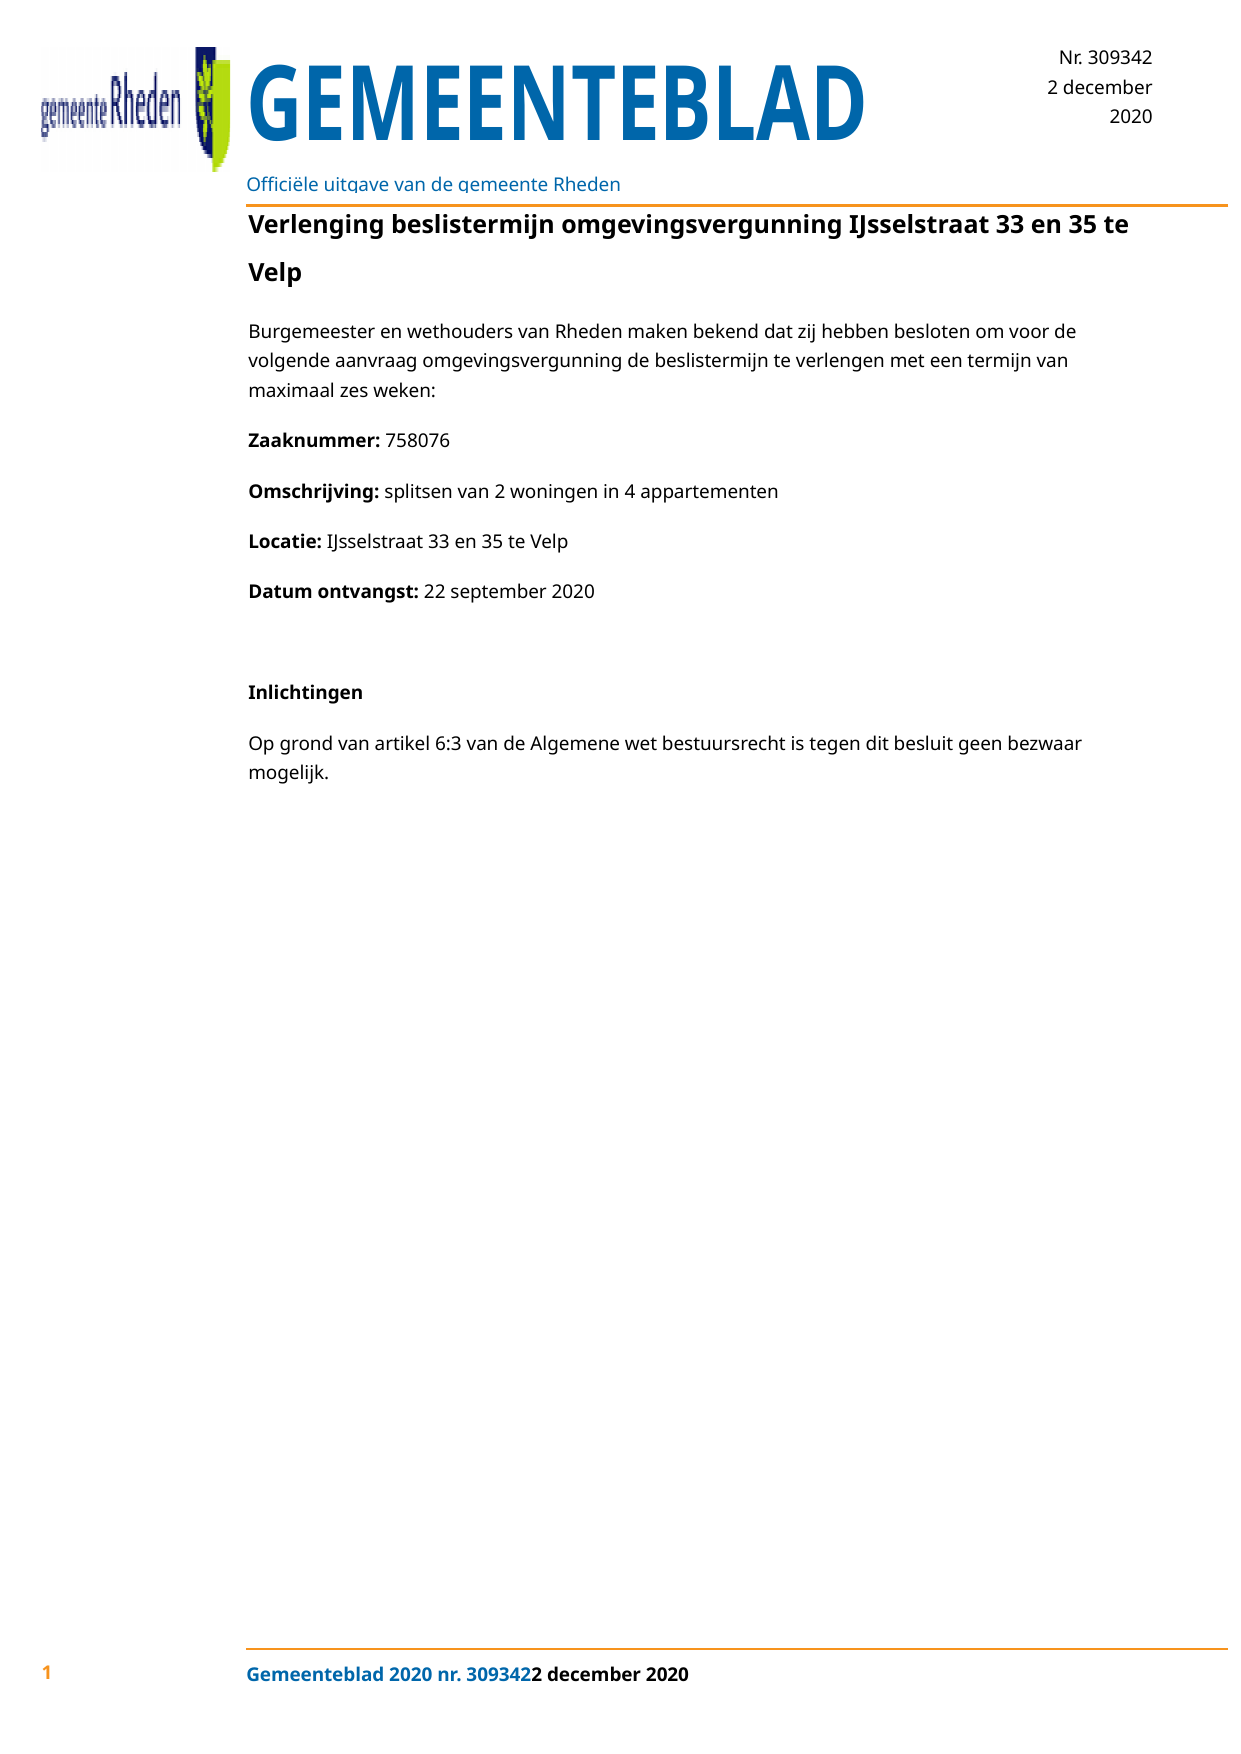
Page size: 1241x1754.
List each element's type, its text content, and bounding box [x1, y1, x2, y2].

text Zaaknummer: 758076 [248, 427, 1152, 453]
picture [41, 47, 231, 172]
text Inlichtingen [248, 679, 1152, 705]
text Omschrijving: splitsen van 2 woningen in 4 appartementen [248, 478, 1152, 504]
text Op grond van artikel 6:3 van de Algemene wet bestuursrecht is tegen dit besluit geen bezwaar mogelijk. [248, 730, 1152, 785]
text Locatie: IJsselstraat 33 en 35 te Velp [248, 528, 1152, 554]
text Datum ontvangst: 22 september 2020 [248, 579, 1152, 604]
text Burgemeester en wethouders van Rheden maken bekend dat zij hebben besloten om voor de volgende aanvraag omgevingsvergunning de beslistermijn te verlengen met een termijn van maximaal zes weken: [248, 318, 1152, 403]
text Verlenging beslistermijn omgevingsvergunning IJsselstraat 33 en 35 te Velp [248, 207, 1152, 288]
